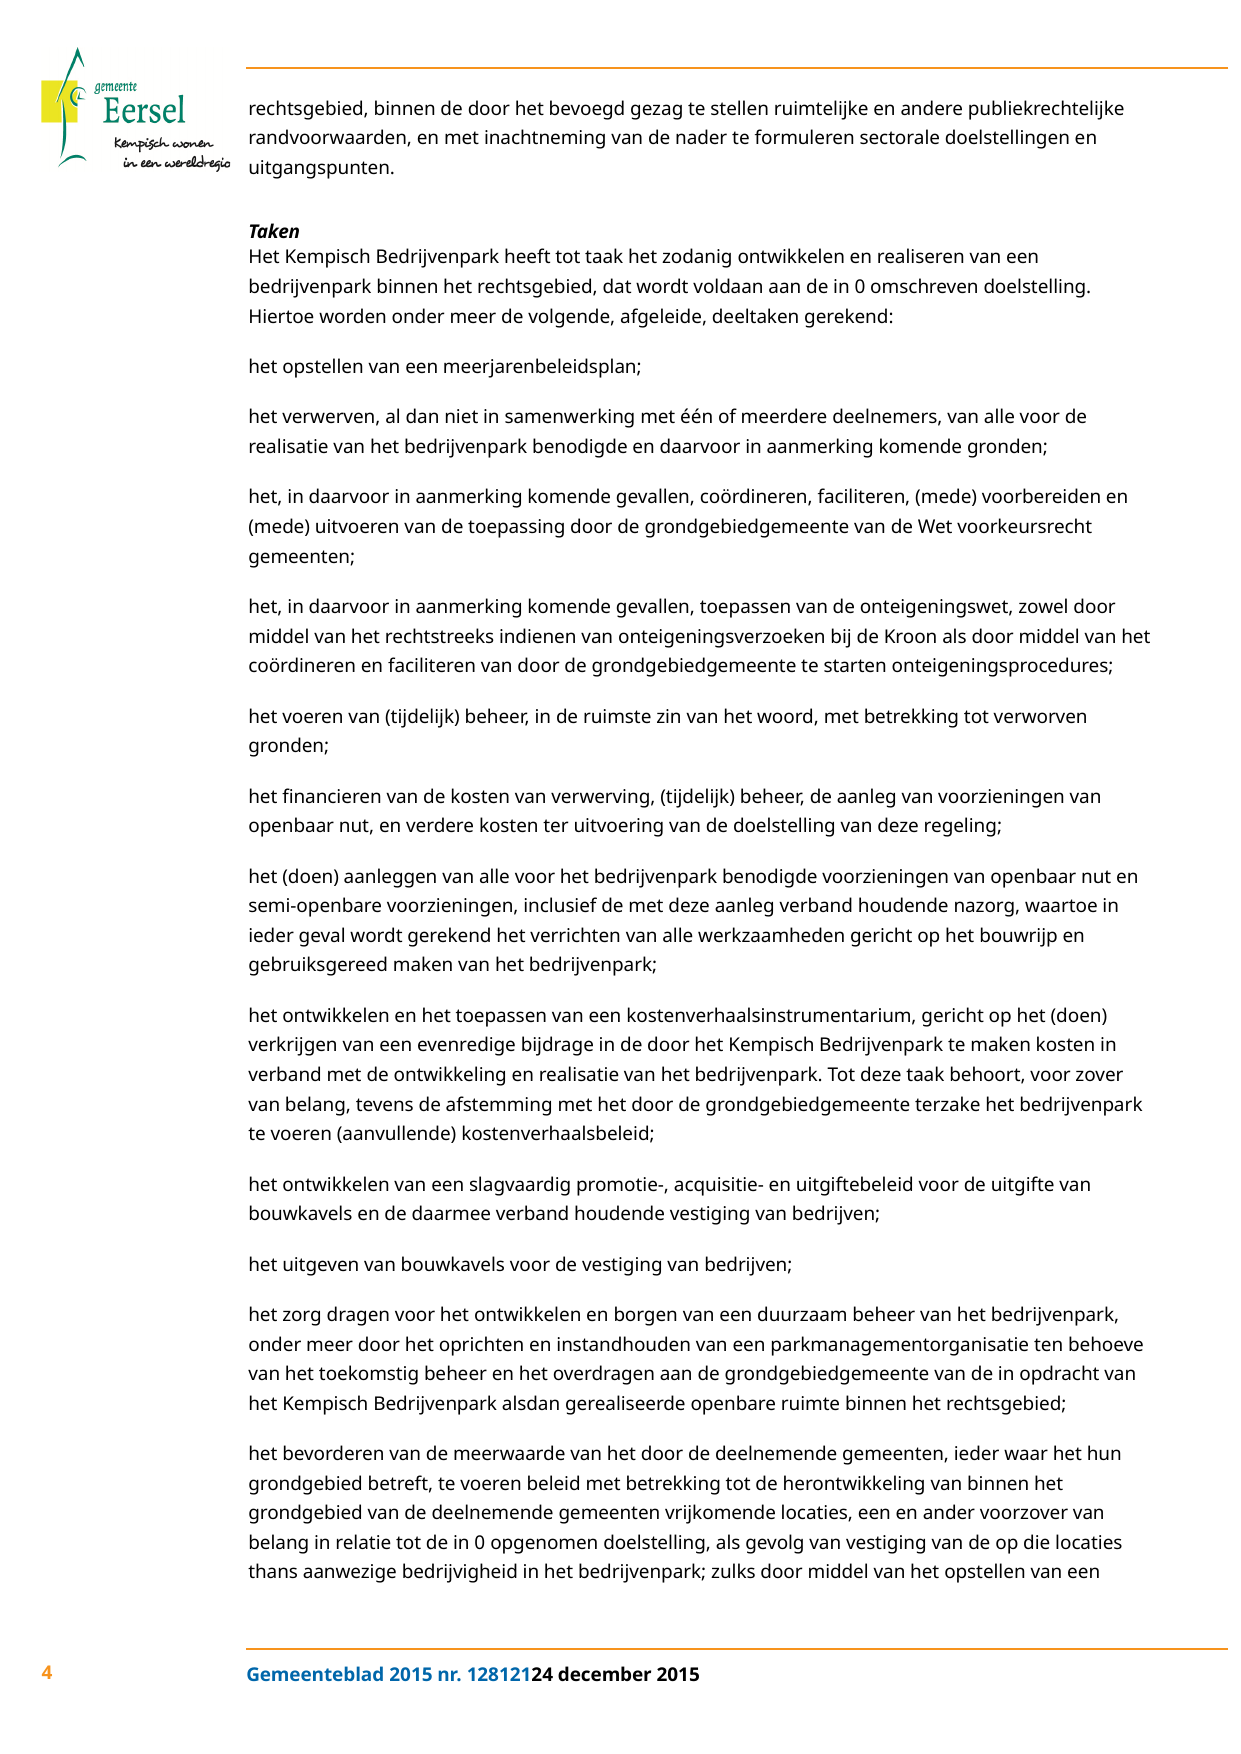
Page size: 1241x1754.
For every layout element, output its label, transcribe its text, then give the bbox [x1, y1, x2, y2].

text het financieren van de kosten van verwerving, (tijdelijk) beheer, de aanleg van voorzieningen van openbaar nut, en verdere kosten ter uitvoering van de doelstelling van deze regeling; [248, 783, 1152, 838]
text het zorg dragen voor het ontwikkelen en borgen van een duurzaam beheer van het bedrijvenpark, onder meer door het oprichten en instandhouden van een parkmanagementorganisatie ten behoeve van het toekomstig beheer en het overdragen aan de grondgebiedgemeente van de in opdracht van het Kempisch Bedrijvenpark alsdan gerealiseerde openbare ruimte binnen het rechtsgebied; [248, 1301, 1152, 1416]
text het ontwikkelen en het toepassen van een kostenverhaalsinstrumentarium, gericht op het (doen) verkrijgen van een evenredige bijdrage in de door het Kempisch Bedrijvenpark te maken kosten in verband met de ontwikkeling en realisatie van het bedrijvenpark. Tot deze taak behoort, voor zover van belang, tevens de afstemming met het door de grondgebiedgemeente terzake het bedrijvenpark te voeren (aanvullende) kostenverhaalsbeleid; [248, 1002, 1152, 1146]
text het bevorderen van de meerwaarde van het door de deelnemende gemeenten, ieder waar het hun grondgebied betreft, te voeren beleid met betrekking tot de herontwikkeling van binnen het grondgebied van de deelnemende gemeenten vrijkomende locaties, een en ander voorzover van belang in relatie tot de in 0 opgenomen doelstelling, als gevolg van vestiging van de op die locaties thans aanwezige bedrijvigheid in het bedrijvenpark; zulks door middel van het opstellen van een [248, 1440, 1152, 1584]
text het verwerven, al dan niet in samenwerking met één of meerdere deelnemers, van alle voor de realisatie van het bedrijvenpark benodigde en daarvoor in aanmerking komende gronden; [248, 404, 1152, 459]
text het opstellen van een meerjarenbeleidsplan; [248, 353, 1152, 379]
text rechtsgebied, binnen de door het bevoegd gezag te stellen ruimtelijke en andere publiekrechtelijke randvoorwaarden, en met inachtneming van de nader te formuleren sectorale doelstellingen en uitgangspunten. [248, 95, 1152, 180]
text Het Kempisch Bedrijvenpark heeft tot taak het zodanig ontwikkelen en realiseren van een bedrijvenpark binnen het rechtsgebied, dat wordt voldaan aan de in 0 omschreven doelstelling. Hiertoe worden onder meer de volgende, afgeleide, deeltaken gerekend: [248, 244, 1152, 328]
text het, in daarvoor in aanmerking komende gevallen, coördineren, faciliteren, (mede) voorbereiden en (mede) uitvoeren van de toepassing door de grondgebiedgemeente van de Wet voorkeursrecht gemeenten; [248, 484, 1152, 568]
text het voeren van (tijdelijk) beheer, in de ruimste zin van het woord, met betrekking tot verworven gronden; [248, 703, 1152, 758]
text het, in daarvoor in aanmerking komende gevallen, toepassen van de onteigeningswet, zowel door middel van het rechtstreeks indienen van onteigeningsverzoeken bij de Kroon als door middel van het coördineren en faciliteren van door de grondgebiedgemeente te starten onteigeningsprocedures; [248, 593, 1152, 678]
text het uitgeven van bouwkavels voor de vestiging van bedrijven; [248, 1251, 1152, 1276]
text Taken [248, 218, 1152, 244]
picture [41, 47, 231, 172]
text het ontwikkelen van een slagvaardig promotie-, acquisitie- en uitgiftebeleid voor de uitgifte van bouwkavels en de daarmee verband houdende vestiging van bedrijven; [248, 1171, 1152, 1226]
text het (doen) aanleggen van alle voor het bedrijvenpark benodigde voorzieningen van openbaar nut en semi-openbare voorzieningen, inclusief de met deze aanleg verband houdende nazorg, waartoe in ieder geval wordt gerekend het verrichten van alle werkzaamheden gericht op het bouwrijp en gebruiksgereed maken van het bedrijvenpark; [248, 863, 1152, 977]
